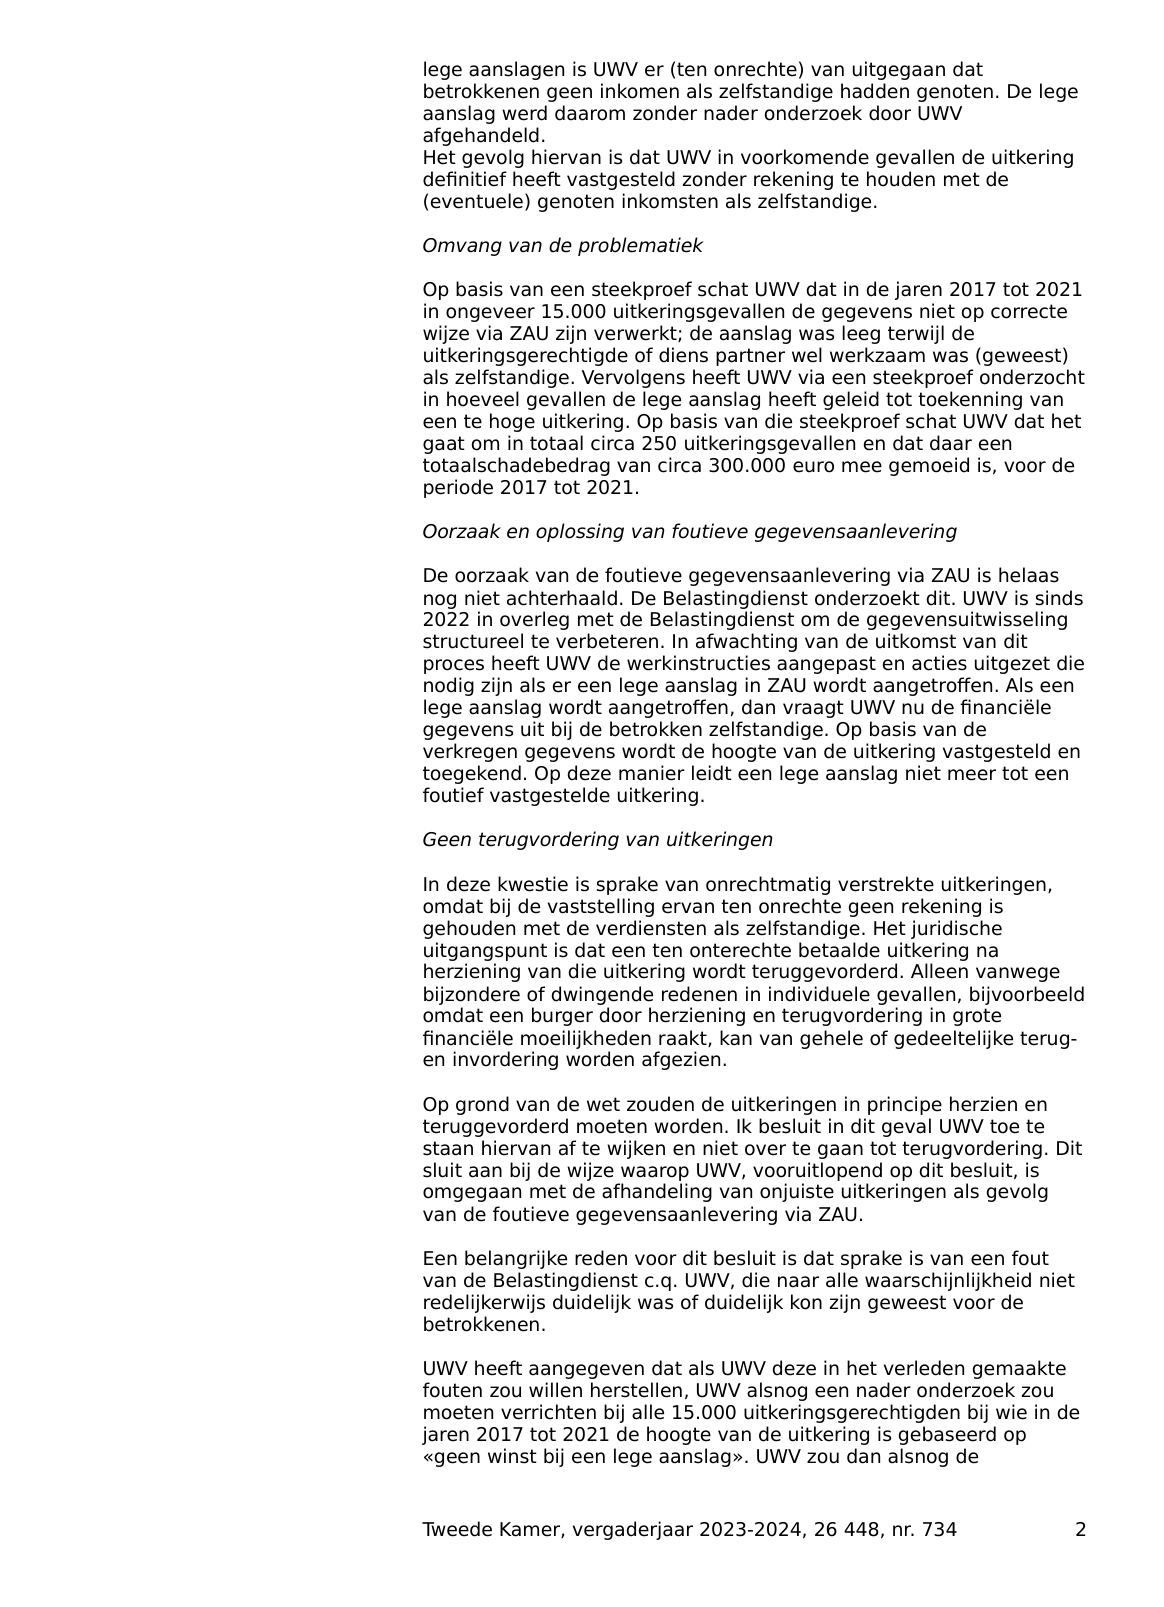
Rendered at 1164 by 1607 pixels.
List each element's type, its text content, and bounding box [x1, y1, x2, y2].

subtitle Geen terugvordering van uitkeringen [422, 829, 1087, 851]
subtitle Omvang van de problematiek [422, 235, 1087, 257]
text Een belangrijke reden voor dit besluit is dat sprake is van een fout van de Belastingdienst c.q. UWV, die naar alle waarschijnlijkheid niet redelijkerwijs duidelijk was of duidelijk kon zijn geweest voor de betrokkenen. [422, 1248, 1087, 1336]
text Op basis van een steekproef schat UWV dat in de jaren 2017 tot 2021 in ongeveer 15.000 uitkeringsgevallen de gegevens niet op correcte wijze via ZAU zijn verwerkt; de aanslag was leeg terwijl de uitkeringsgerechtigde of diens partner wel werkzaam was (geweest) als zelfstandige. Vervolgens heeft UWV via een steekproef onderzocht in hoeveel gevallen de lege aanslag heeft geleid tot toekenning van een te hoge uitkering. Op basis van die steekproef schat UWV dat het gaat om in totaal circa 250 uitkeringsgevallen en dat daar een totaalschadebedrag van circa 300.000 euro mee gemoeid is, voor de periode 2017 tot 2021. [422, 279, 1087, 499]
subtitle Oorzaak en oplossing van foutieve gegevensaanlevering [422, 521, 1087, 543]
text In deze kwestie is sprake van onrechtmatig verstrekte uitkeringen, omdat bij de vaststelling ervan ten onrechte geen rekening is gehouden met de verdiensten als zelfstandige. Het juridische uitgangspunt is dat een ten onterechte betaalde uitkering na herziening van die uitkering wordt teruggevorderd. Alleen vanwege bijzondere of dwingende redenen in individuele gevallen, bijvoorbeeld omdat een burger door herziening en terugvordering in grote financiële moeilijkheden raakt, kan van gehele of gedeeltelijke terug- en invordering worden afgezien. [422, 873, 1087, 1071]
text Op grond van de wet zouden de uitkeringen in principe herzien en teruggevorderd moeten worden. Ik besluit in dit geval UWV toe te staan hiervan af te wijken en niet over te gaan tot terugvordering. Dit sluit aan bij de wijze waarop UWV, vooruitlopend op dit besluit, is omgegaan met de afhandeling van onjuiste uitkeringen als gevolg van de foutieve gegevensaanlevering via ZAU. [422, 1093, 1087, 1225]
text lege aanslagen is UWV er (ten onrechte) van uitgegaan dat betrokkenen geen inkomen als zelfstandige hadden genoten. De lege aanslag werd daarom zonder nader onderzoek door UWV afgehandeld. [422, 59, 1087, 147]
text Het gevolg hiervan is dat UWV in voorkomende gevallen de uitkering definitief heeft vastgesteld zonder rekening te houden met de (eventuele) genoten inkomsten als zelfstandige. [422, 147, 1087, 213]
text UWV heeft aangegeven dat als UWV deze in het verleden gemaakte fouten zou willen herstellen, UWV alsnog een nader onderzoek zou moeten verrichten bij alle 15.000 uitkeringsgerechtigden bij wie in de jaren 2017 tot 2021 de hoogte van de uitkering is gebaseerd op «geen winst bij een lege aanslag». UWV zou dan alsnog de [422, 1358, 1087, 1468]
text De oorzaak van de foutieve gegevensaanlevering via ZAU is helaas nog niet achterhaald. De Belastingdienst onderzoekt dit. UWV is sinds 2022 in overleg met de Belastingdienst om de gegevensuitwisseling structureel te verbeteren. In afwachting van de uitkomst van dit proces heeft UWV de werkinstructies aangepast en acties uitgezet die nodig zijn als er een lege aanslag in ZAU wordt aangetroffen. Als een lege aanslag wordt aangetroffen, dan vraagt UWV nu de financiële gegevens uit bij de betrokken zelfstandige. Op basis van de verkregen gegevens wordt de hoogte van de uitkering vastgesteld en toegekend. Op deze manier leidt een lege aanslag niet meer tot een foutief vastgestelde uitkering. [422, 565, 1087, 807]
